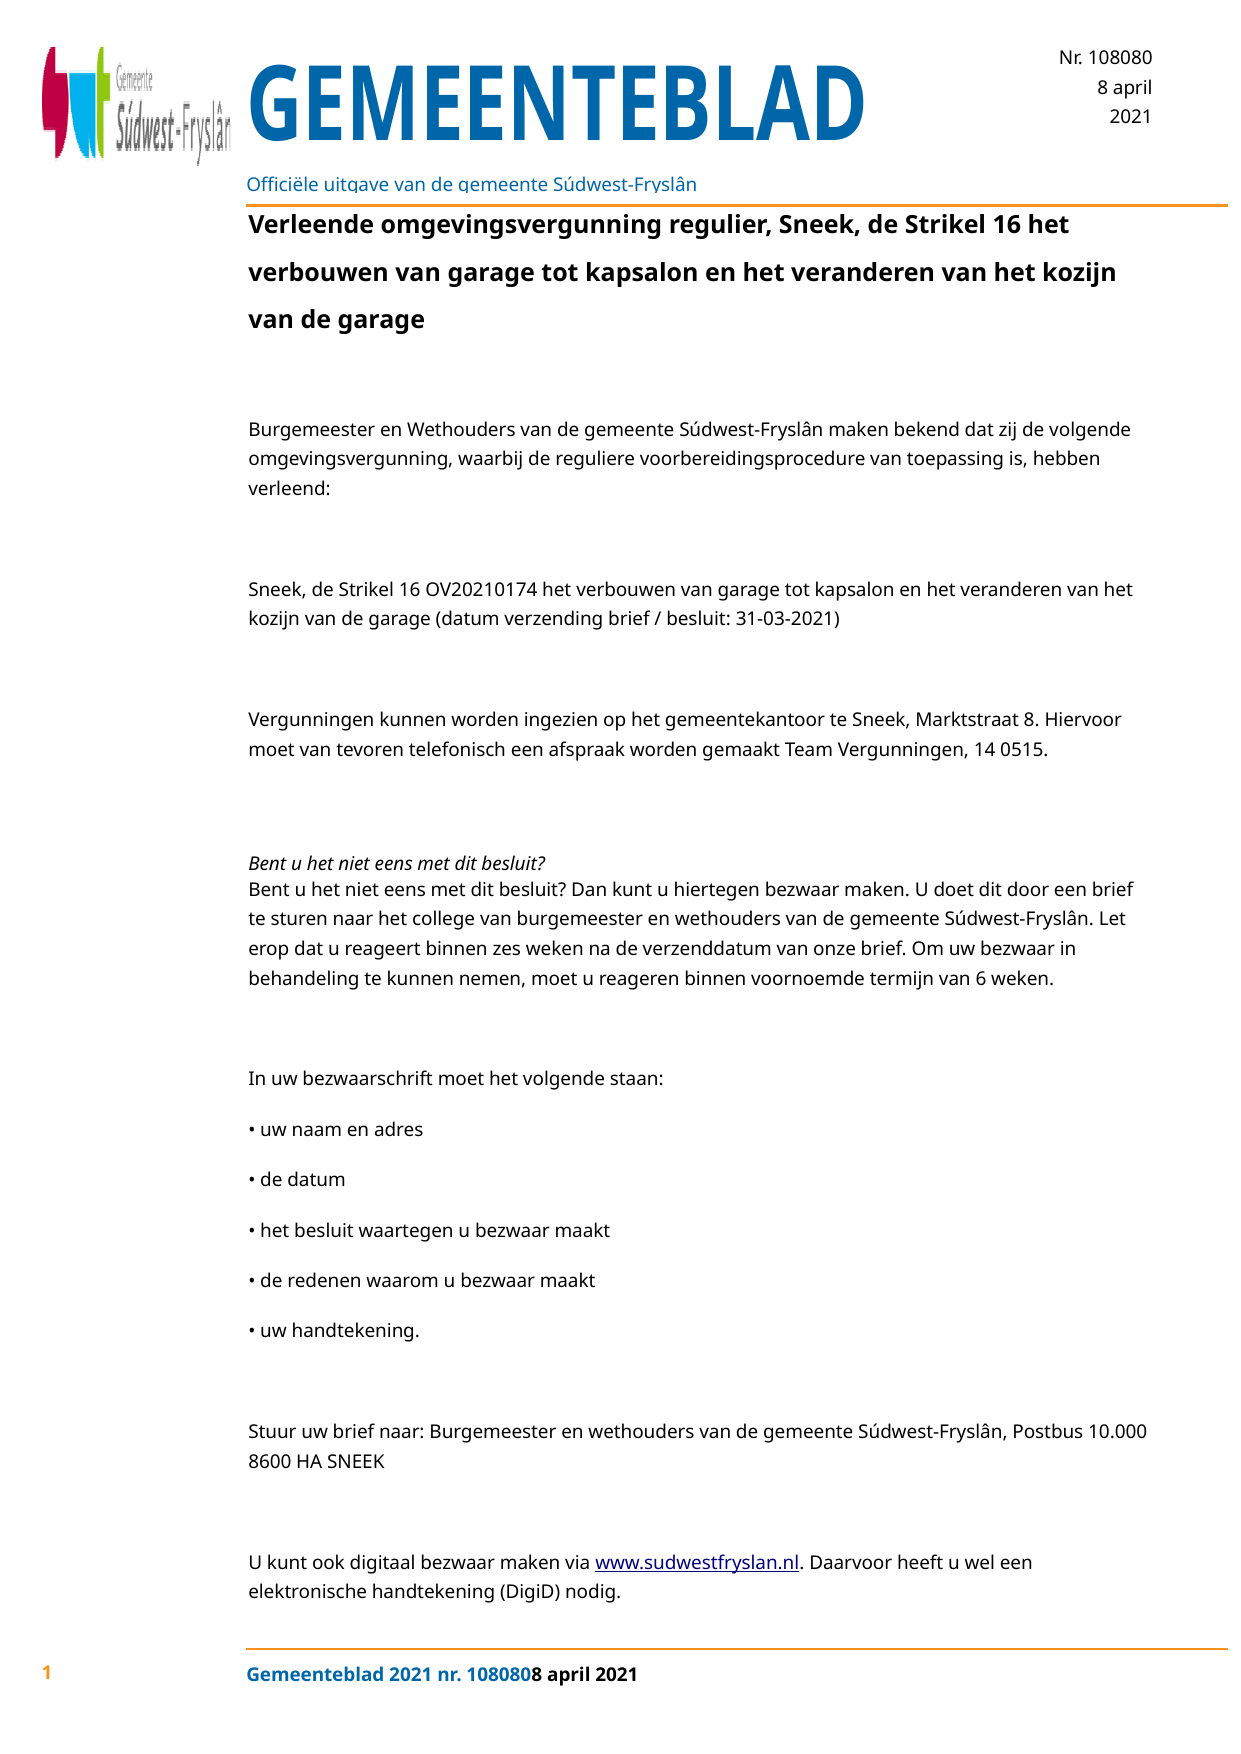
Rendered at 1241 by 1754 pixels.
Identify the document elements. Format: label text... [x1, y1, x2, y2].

text Stuur uw brief naar: Burgemeester en wethouders van de gemeente Súdwest-Fryslân, Postbus 10.000 8600 HA SNEEK [248, 1418, 1152, 1474]
picture [41, 47, 231, 172]
text • de datum [248, 1166, 1152, 1192]
text U kunt ook digitaal bezwaar maken via www.sudwestfryslan.nl. Daarvoor heeft u wel een elektronische handtekening (DigiD) nodig. [248, 1549, 1152, 1604]
text Verleende omgevingsvergunning regulier, Sneek, de Strikel 16 het verbouwen van garage tot kapsalon en het veranderen van het kozijn van de garage [248, 207, 1152, 336]
text • het besluit waartegen u bezwaar maakt [248, 1217, 1152, 1243]
text • de redenen waarom u bezwaar maakt [248, 1267, 1152, 1293]
text Vergunningen kunnen worden ingezien op het gemeentekantoor te Sneek, Marktstraat 8. Hiervoor moet van tevoren telefonisch een afspraak worden gemaakt Team Vergunningen, 14 0515. [248, 706, 1152, 762]
text Sneek, de Strikel 16 OV20210174 het verbouwen van garage tot kapsalon en het veranderen van het kozijn van de garage (datum verzending brief / besluit: 31-03-2021) [248, 576, 1152, 631]
text Bent u het niet eens met dit besluit? Dan kunt u hiertegen bezwaar maken. U doet dit door een brief te sturen naar het college van burgemeester en wethouders van de gemeente Súdwest-Fryslân. Let erop dat u reageert binnen zes weken na de verzenddatum van onze brief. Om uw bezwaar in behandeling te kunnen nemen, moet u reageren binnen voornoemde termijn van 6 weken. [248, 876, 1152, 991]
text Bent u het niet eens met dit besluit? [248, 850, 1152, 876]
text In uw bezwaarschrift moet het volgende staan: [248, 1066, 1152, 1091]
text • uw naam en adres [248, 1116, 1152, 1142]
text • uw handtekening. [248, 1318, 1152, 1343]
text Burgemeester en Wethouders van de gemeente Súdwest-Fryslân maken bekend dat zij de volgende omgevingsvergunning, waarbij de reguliere voorbereidingsprocedure van toepassing is, hebben verleend: [248, 416, 1152, 501]
